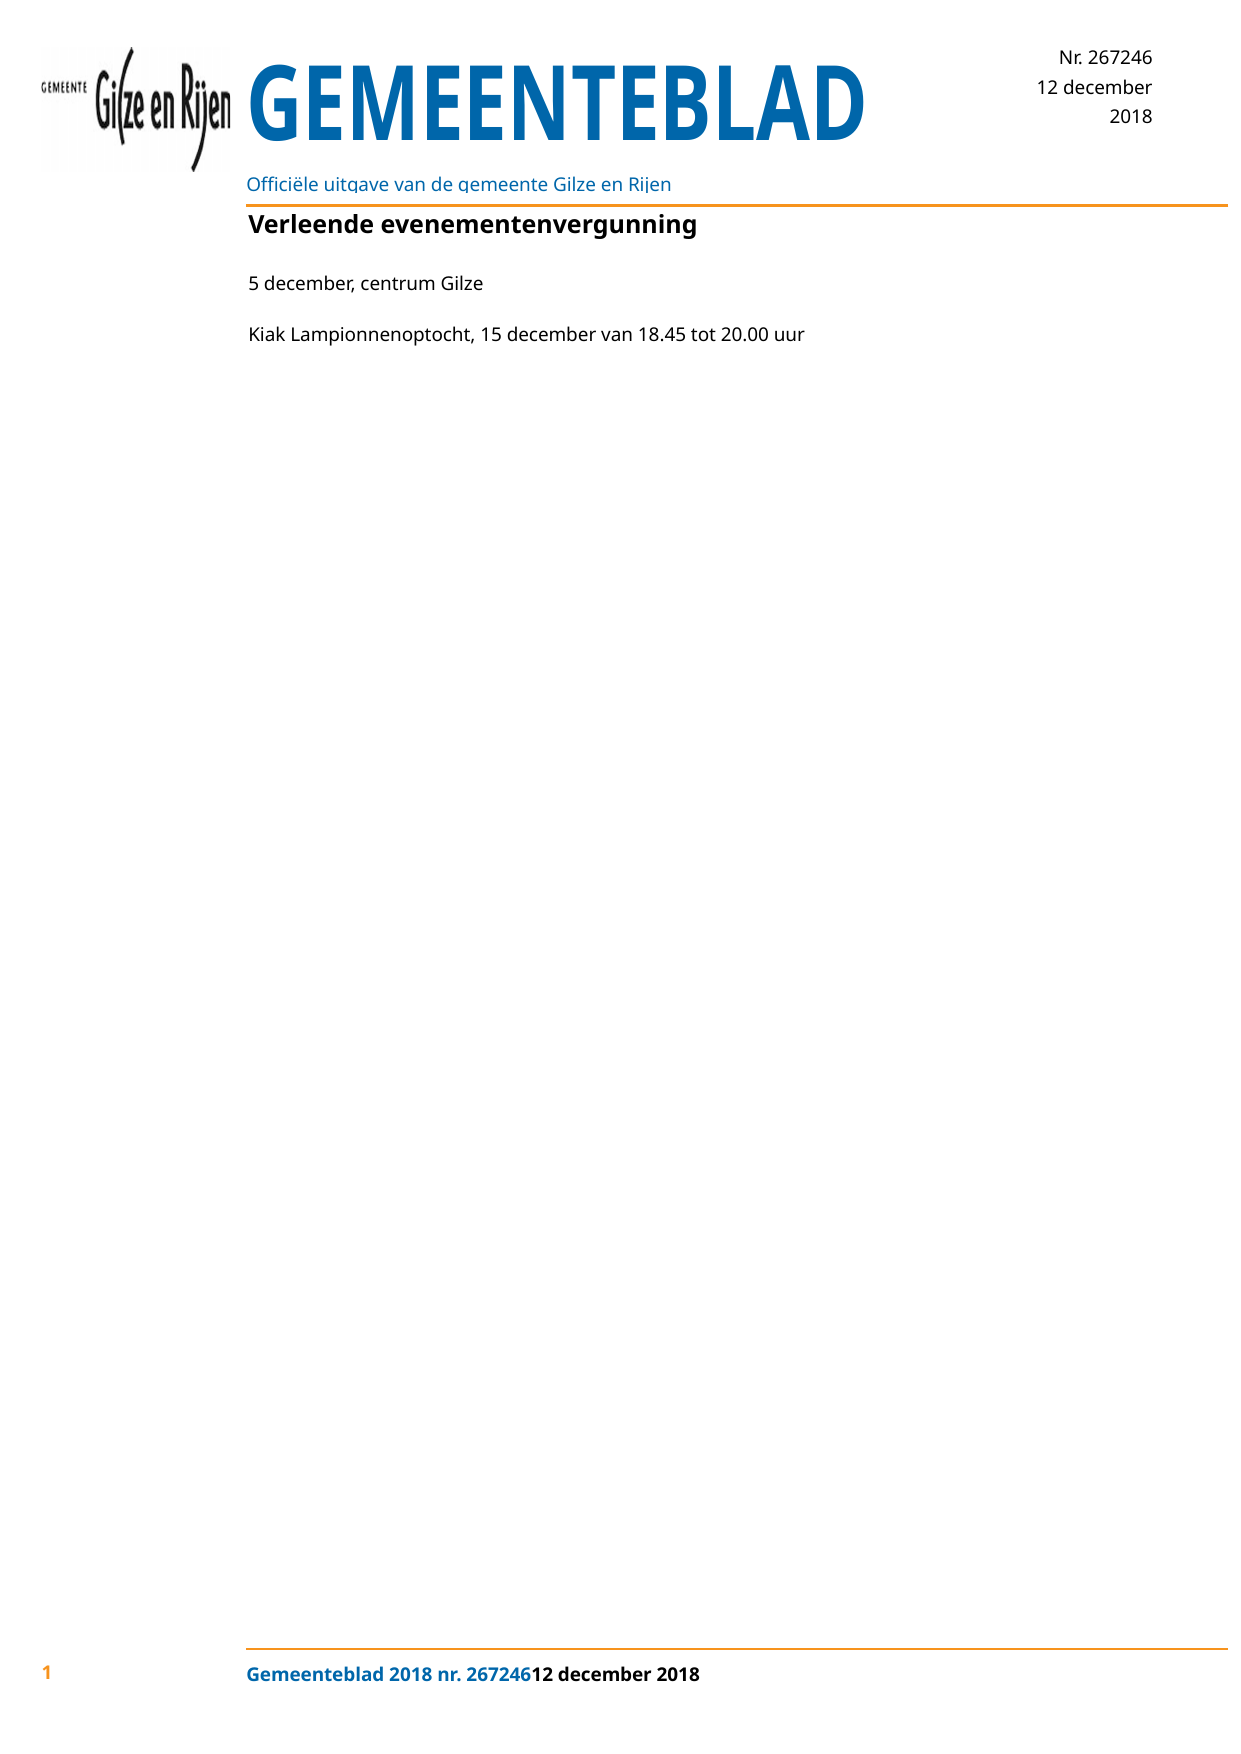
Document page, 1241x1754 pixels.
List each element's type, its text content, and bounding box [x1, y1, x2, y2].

text Kiak Lampionnenoptocht, 15 december van 18.45 tot 20.00 uur [248, 321, 1152, 346]
picture [41, 47, 231, 172]
text Verleende evenementenvergunning [248, 207, 1152, 241]
text 5 december, centrum Gilze [248, 270, 1152, 296]
